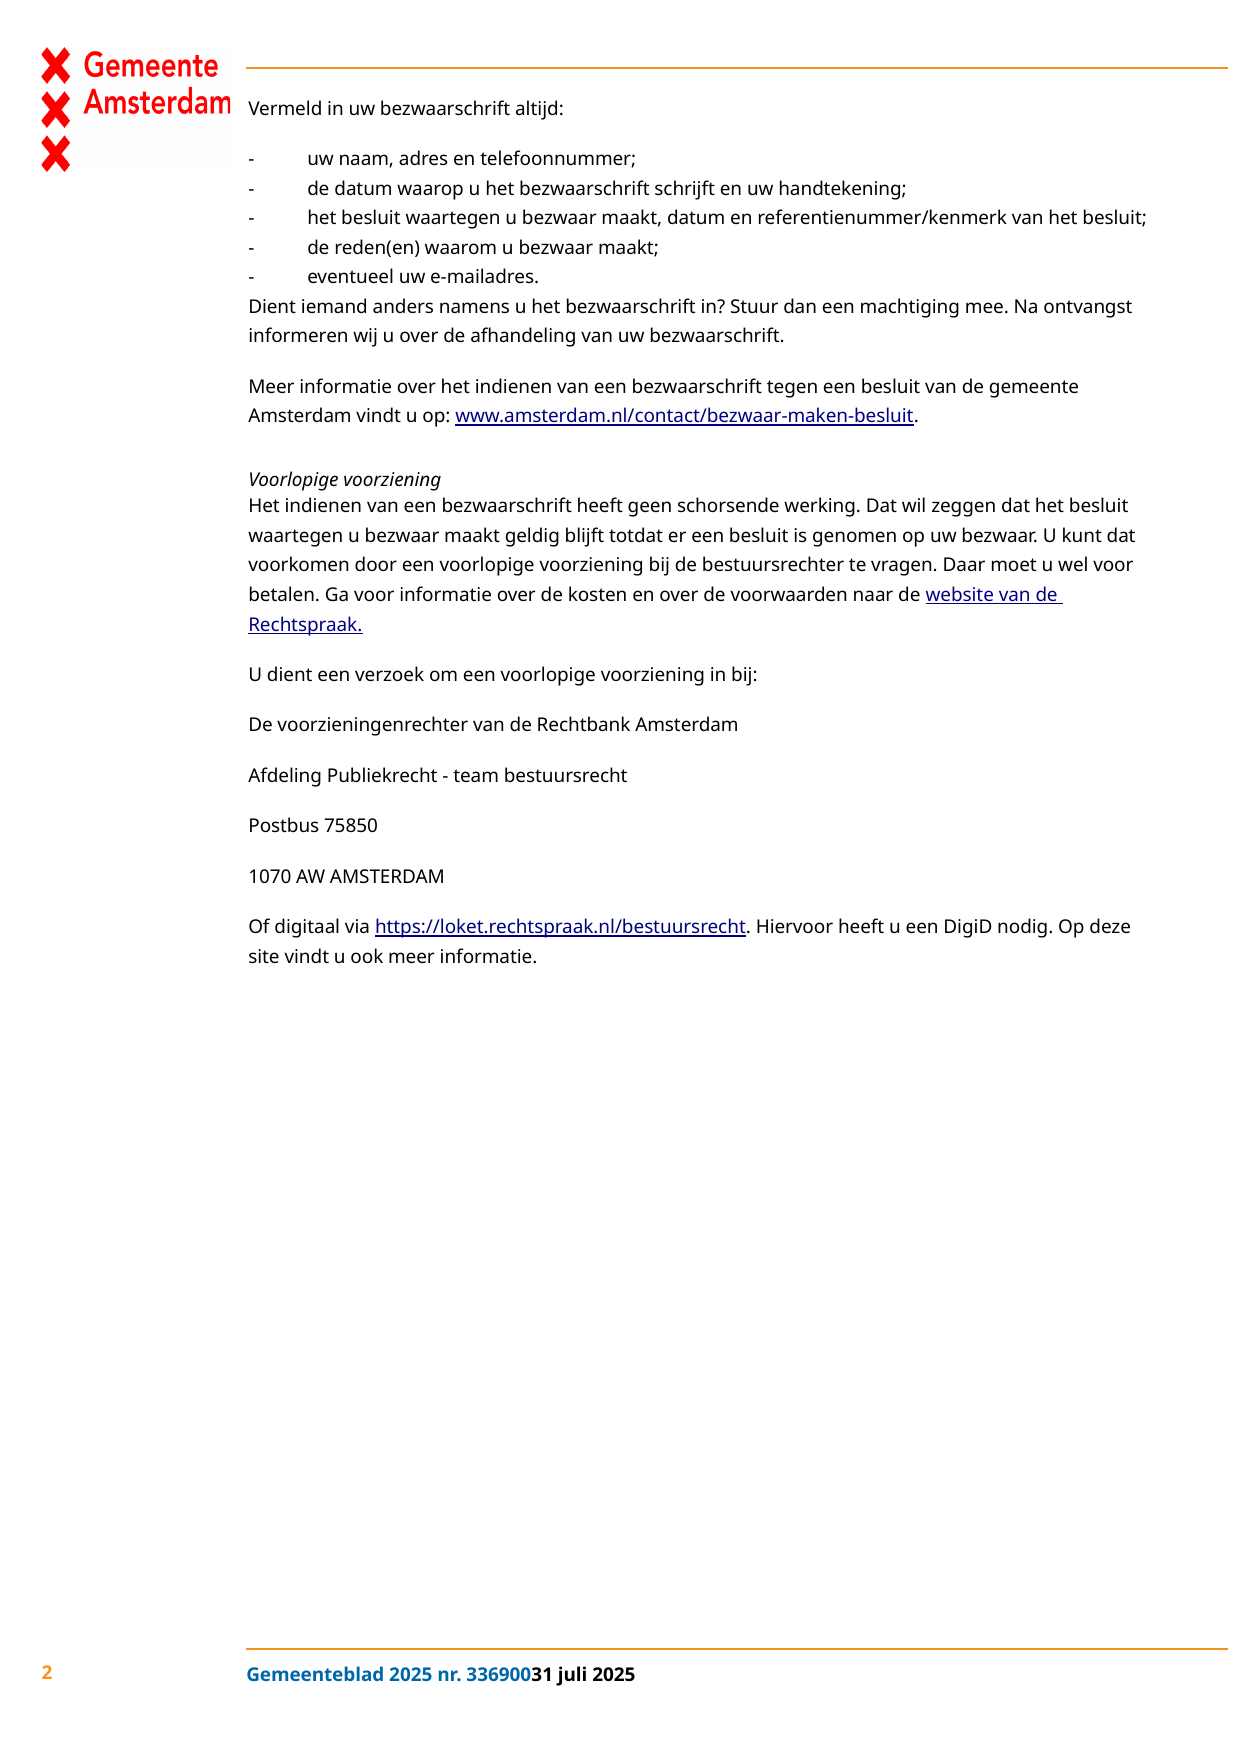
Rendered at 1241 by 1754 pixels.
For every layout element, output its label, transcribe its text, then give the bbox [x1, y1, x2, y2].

text Vermeld in uw bezwaarschrift altijd: [248, 95, 1152, 121]
text De voorzieningenrechter van de Rechtbank Amsterdam [248, 712, 1152, 737]
text Dient iemand anders namens u het bezwaarschrift in? Stuur dan een machtiging mee. Na ontvangst informeren wij u over de afhandeling van uw bezwaarschrift. [248, 293, 1152, 348]
list de datum waarop u het bezwaarschrift schrijft en uw handtekening; [248, 175, 1152, 201]
text U dient een verzoek om een voorlopige voorziening in bij: [248, 661, 1152, 687]
text Of digitaal via https://loket.rechtspraak.nl/bestuursrecht. Hiervoor heeft u een DigiD nodig. Op deze site vindt u ook meer informatie. [248, 913, 1152, 968]
list de reden(en) waarom u bezwaar maakt; [248, 234, 1152, 260]
text Voorlopige voorziening [248, 467, 1152, 492]
picture [41, 47, 231, 172]
text Postbus 75850 [248, 812, 1152, 838]
list eventueel uw e-mailadres. [248, 263, 1152, 289]
text Het indienen van een bezwaarschrift heeft geen schorsende werking. Dat wil zeggen dat het besluit waartegen u bezwaar maakt geldig blijft totdat er een besluit is genomen op uw bezwaar. U kunt dat voorkomen door een voorlopige voorziening bij de bestuursrechter te vragen. Daar moet u wel voor betalen. Ga voor informatie over de kosten en over de voorwaarden naar de website van de Rechtspraak. [248, 492, 1152, 636]
list het besluit waartegen u bezwaar maakt, datum en referentienummer/kenmerk van het besluit; [248, 204, 1152, 230]
text Meer informatie over het indienen van een bezwaarschrift tegen een besluit van de gemeente Amsterdam vindt u op: www.amsterdam.nl/contact/bezwaar-maken-besluit. [248, 373, 1152, 428]
list uw naam, adres en telefoonnummer; [248, 145, 1152, 171]
text Afdeling Publiekrecht - team bestuursrecht [248, 762, 1152, 788]
text 1070 AW AMSTERDAM [248, 863, 1152, 888]
